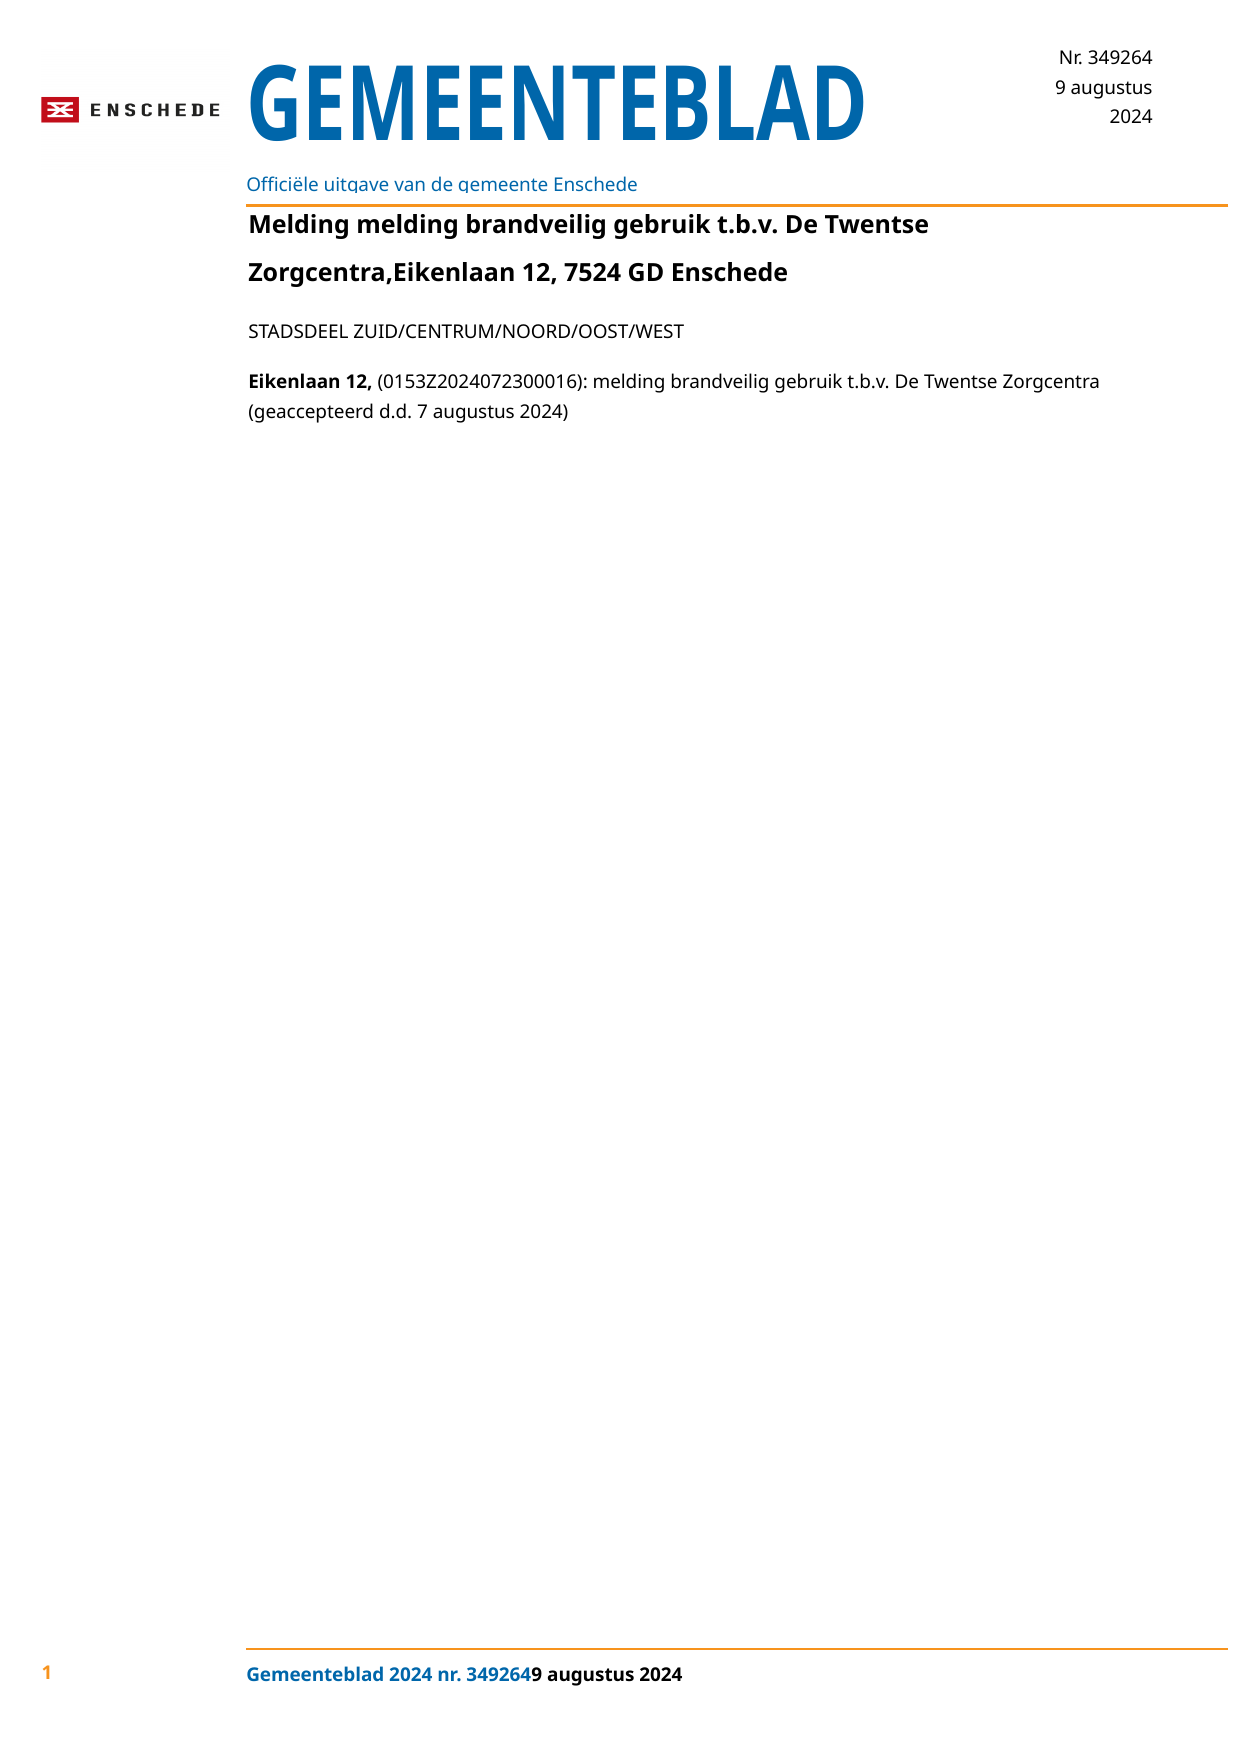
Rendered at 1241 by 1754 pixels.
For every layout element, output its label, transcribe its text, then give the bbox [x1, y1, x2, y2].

text Eikenlaan 12, (0153Z2024072300016): melding brandveilig gebruik t.b.v. De Twentse Zorgcentra (geaccepteerd d.d. 7 augustus 2024) [248, 368, 1152, 424]
picture [41, 47, 231, 172]
text STADSDEEL ZUID/CENTRUM/NOORD/OOST/WEST [248, 318, 1152, 344]
text Melding melding brandveilig gebruik t.b.v. De Twentse Zorgcentra,Eikenlaan 12, 7524 GD Enschede [248, 207, 1152, 288]
